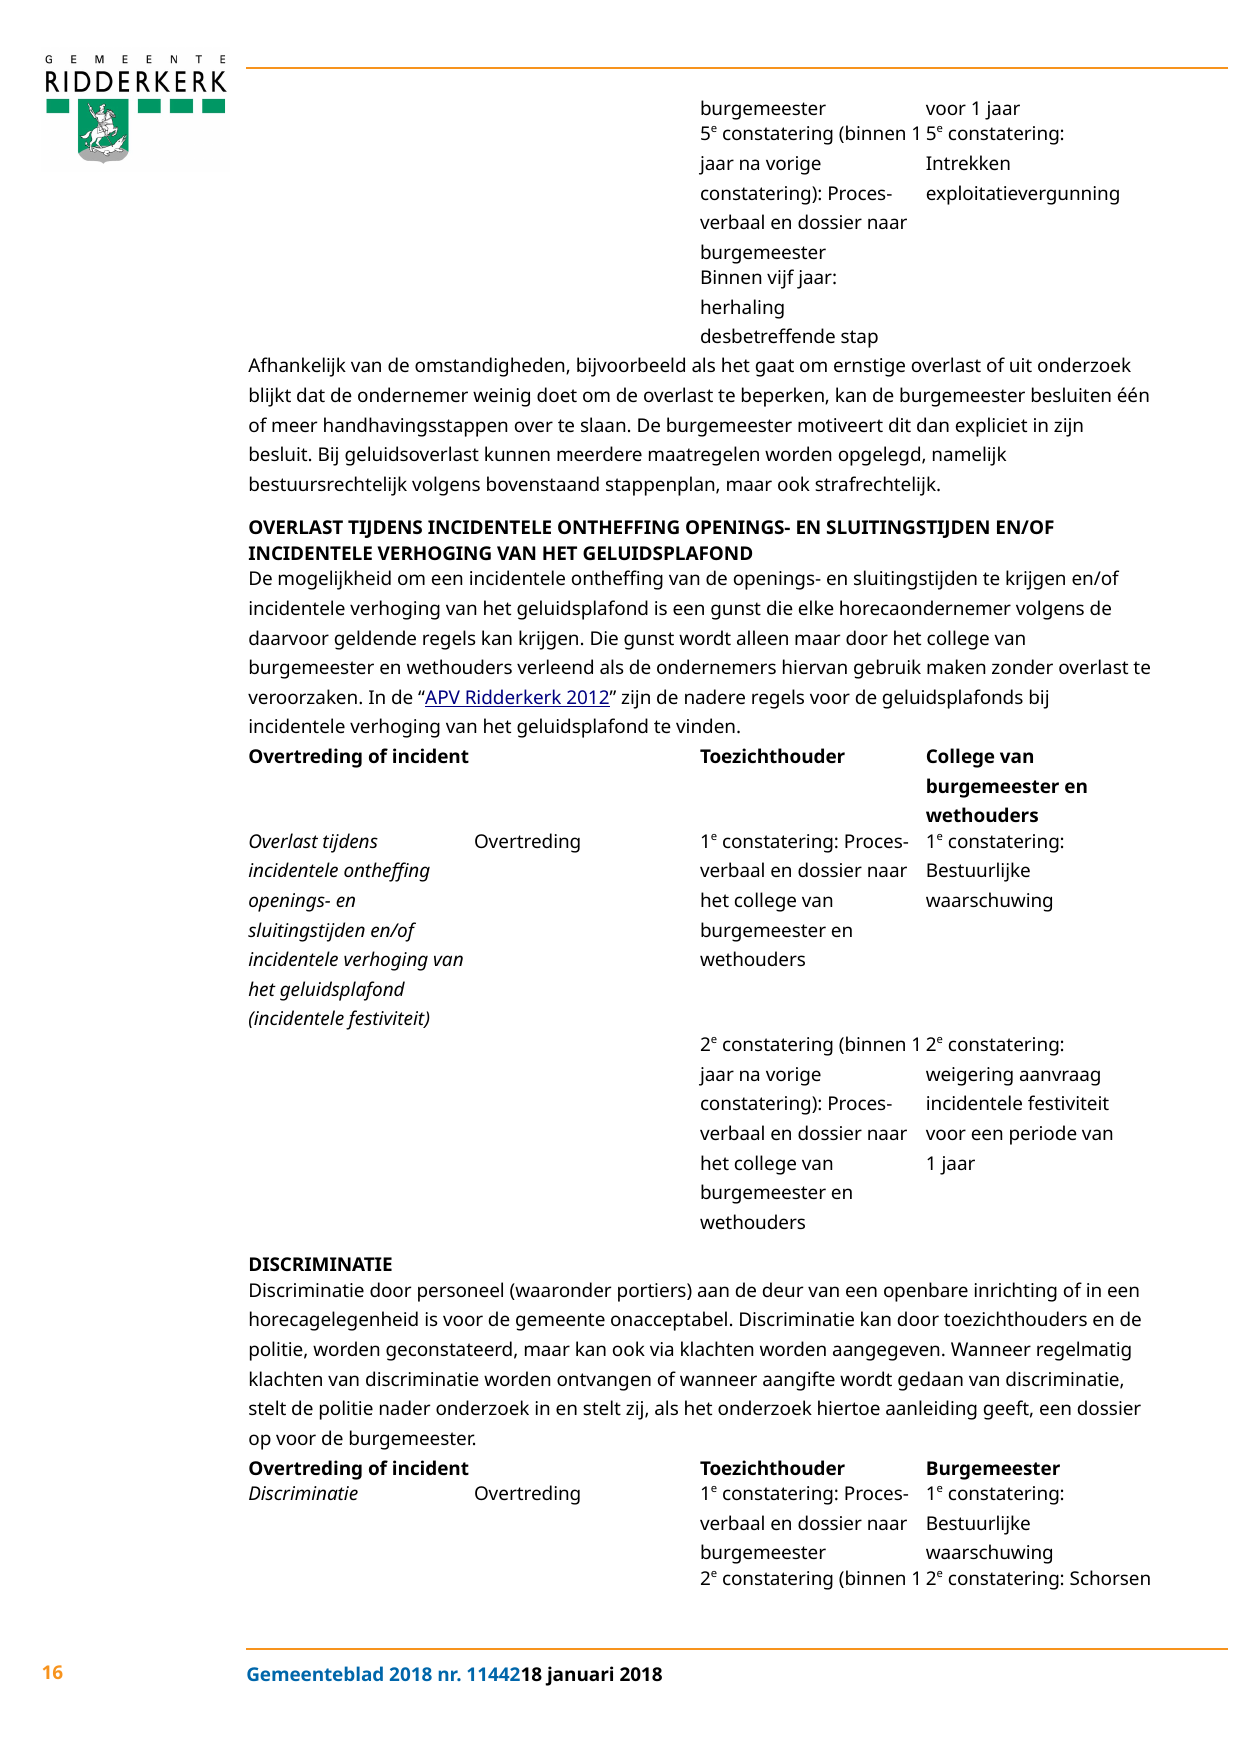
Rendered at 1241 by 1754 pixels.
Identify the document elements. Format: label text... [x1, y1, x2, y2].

table_cell Overlast tijdens incidentele ontheffing openings- en sluitingstijden en/of incidentele verhoging van het geluidsplafond (incidentele festiviteit) [248, 828, 474, 1031]
table_header Toezichthouder [700, 1455, 926, 1480]
table_cell 1e constatering: Bestuurlijke waarschuwing [926, 828, 1152, 1031]
table_cell [474, 95, 700, 121]
table_cell 5e constatering: Intrekken exploitatievergunning [926, 121, 1152, 264]
table_cell [248, 265, 474, 349]
table_cell 5e constatering (binnen 1 jaar na vorige constatering): Proces-verbaal en dossier naar burgemeester [700, 121, 926, 264]
table_header Toezichthouder [700, 743, 926, 828]
text Afhankelijk van de omstandigheden, bijvoorbeeld als het gaat om ernstige overlast of uit onderzoek blijkt dat de ondernemer weinig doet om de overlast te beperken, kan de burgemeester besluiten één of meer handhavingsstappen over te slaan. De burgemeester motiveert dit dan expliciet in zijn besluit. Bij geluidsoverlast kunnen meerdere maatregelen worden opgelegd, namelijk bestuursrechtelijk volgens bovenstaand stappenplan, maar ook strafrechtelijk. [248, 353, 1152, 497]
table_cell burgemeester [700, 95, 926, 121]
table_cell [248, 1031, 474, 1234]
table_cell [474, 265, 700, 349]
table_header Burgemeester [926, 1455, 1152, 1480]
picture [41, 47, 231, 172]
table_cell [474, 121, 700, 264]
table_cell [248, 1565, 474, 1591]
table_header Overtreding of incident [248, 743, 474, 828]
table_cell 1e constatering: Proces-verbaal en dossier naar het college van burgemeester en wethouders [700, 828, 926, 1031]
table_cell Discriminatie [248, 1480, 474, 1565]
text De mogelijkheid om een incidentele ontheffing van de openings- en sluitingstijden te krijgen en/of incidentele verhoging van het geluidsplafond is een gunst die elke horecaondernemer volgens de daarvoor geldende regels kan krijgen. Die gunst wordt alleen maar door het college van burgemeester en wethouders verleend als de ondernemers hiervan gebruik maken zonder overlast te veroorzaken. In de “APV Ridderkerk 2012” zijn de nadere regels voor de geluidsplafonds bij incidentele verhoging van het geluidsplafond te vinden. [248, 566, 1152, 739]
text Discriminatie door personeel (waaronder portiers) aan de deur van een openbare inrichting of in een horecagelegenheid is voor de gemeente onacceptabel. Discriminatie kan door toezichthouders en de politie, worden geconstateerd, maar kan ook via klachten worden aangegeven. Wanneer regelmatig klachten van discriminatie worden ontvangen of wanneer aangifte wordt gedaan van discriminatie, stelt de politie nader onderzoek in en stelt zij, als het onderzoek hiertoe aanleiding geeft, een dossier op voor de burgemeester. [248, 1277, 1152, 1451]
table_cell [248, 121, 474, 264]
table_cell 1e constatering: Proces-verbaal en dossier naar burgemeester [700, 1480, 926, 1565]
table_cell [474, 1031, 700, 1234]
table_header College van burgemeester en wethouders [926, 743, 1152, 828]
table_cell [248, 95, 474, 121]
table_cell [926, 265, 1152, 349]
table_cell voor 1 jaar [926, 95, 1152, 121]
text OVERLAST TIJDENS INCIDENTELE ONTHEFFING OPENINGS- EN SLUITINGSTIJDEN EN/OF INCIDENTELE VERHOGING VAN HET GELUIDSPLAFOND [248, 514, 1152, 566]
table_cell 2e constatering (binnen 1 [700, 1565, 926, 1591]
table_cell [474, 1565, 700, 1591]
text DISCRIMINATIE [248, 1251, 1152, 1277]
table_cell 2e constatering: Schorsen [926, 1565, 1152, 1591]
table_cell 2e constatering (binnen 1 jaar na vorige constatering): Proces-verbaal en dossier naar het college van burgemeester en wethouders [700, 1031, 926, 1234]
table_cell 1e constatering: Bestuurlijke waarschuwing [926, 1480, 1152, 1565]
table_header Overtreding of incident [248, 1455, 474, 1480]
table_header [474, 743, 700, 828]
table_cell 2e constatering: weigering aanvraag incidentele festiviteit voor een periode van 1 jaar [926, 1031, 1152, 1234]
table_cell Overtreding [474, 828, 700, 1031]
table_cell Overtreding [474, 1480, 700, 1565]
table_cell Binnen vijf jaar: herhaling desbetreffende stap [700, 265, 926, 349]
table_header [474, 1455, 700, 1480]
